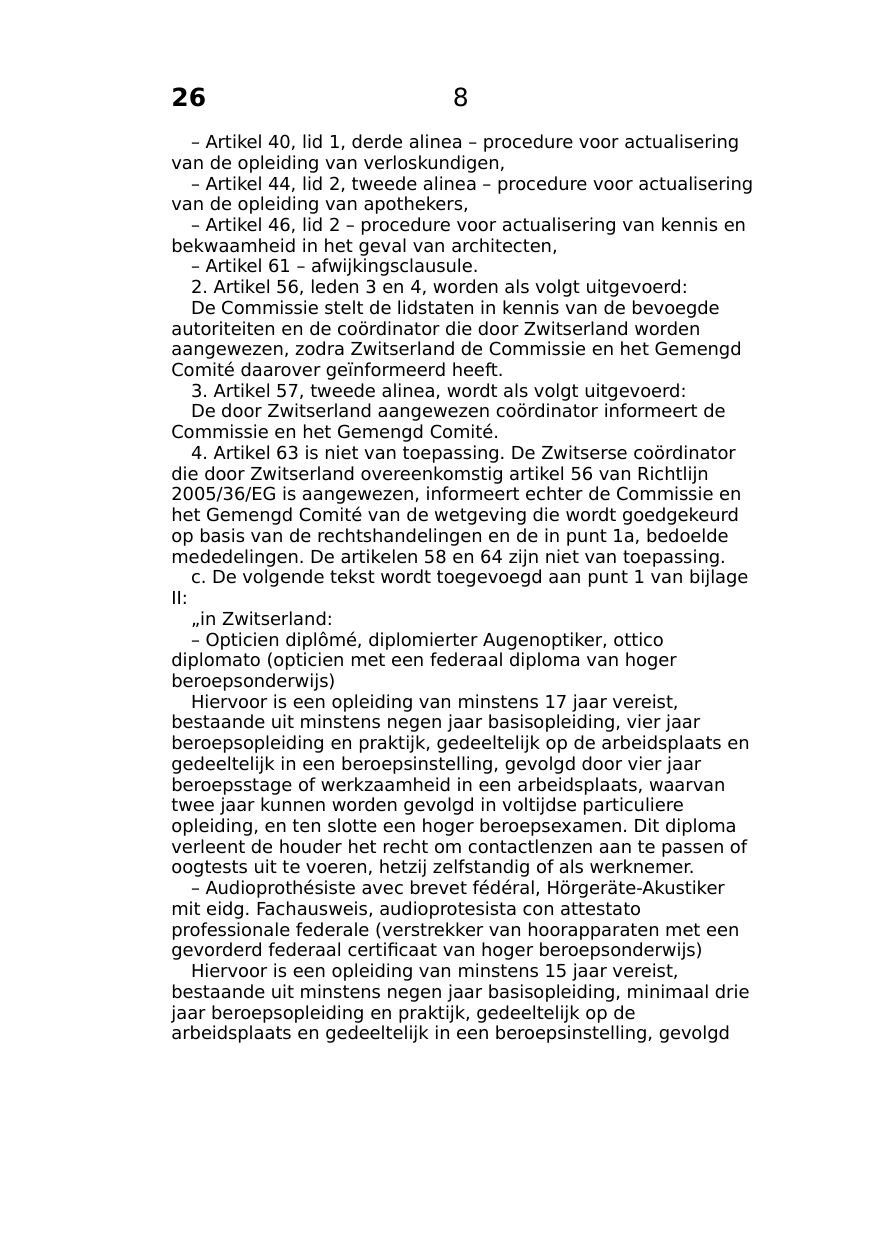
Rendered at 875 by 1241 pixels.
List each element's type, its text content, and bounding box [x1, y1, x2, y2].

text – Artikel 40, lid 1, derde alinea – procedure voor actualisering van de opleiding van verloskundigen, [171, 132, 756, 173]
text De door Zwitserland aangewezen coördinator informeert de Commissie en het Gemengd Comité. [171, 401, 756, 443]
text – Artikel 44, lid 2, tweede alinea – procedure voor actualisering van de opleiding van apothekers, [171, 173, 756, 215]
text – Artikel 46, lid 2 – procedure voor actualisering van kennis en bekwaamheid in het geval van architecten, [171, 215, 756, 256]
text c. De volgende tekst wordt toegevoegd aan punt 1 van bijlage II: [171, 567, 756, 609]
text „in Zwitserland: [171, 609, 756, 629]
text – Artikel 61 – afwijkingsclausule. [171, 256, 756, 277]
text – Audioprothésiste avec brevet fédéral, Hörgeräte-Akustiker mit eidg. Fachausweis, audioprotesista con attestato professionale federale (verstrekker van hoorapparaten met een gevorderd federaal certificaat van hoger beroepsonderwijs) [171, 878, 756, 961]
text 3. Artikel 57, tweede alinea, wordt als volgt uitgevoerd: [171, 381, 756, 401]
text De Commissie stelt de lidstaten in kennis van de bevoegde autoriteiten en de coördinator die door Zwitserland worden aangewezen, zodra Zwitserland de Commissie en het Gemengd Comité daarover geïnformeerd heeft. [171, 298, 756, 381]
text 2. Artikel 56, leden 3 en 4, worden als volgt uitgevoerd: [171, 277, 756, 298]
text Hiervoor is een opleiding van minstens 15 jaar vereist, bestaande uit minstens negen jaar basisopleiding, minimaal drie jaar beroepsopleiding en praktijk, gedeeltelijk op de arbeidsplaats en gedeeltelijk in een beroepsinstelling, gevolgd [171, 961, 756, 1044]
text Hiervoor is een opleiding van minstens 17 jaar vereist, bestaande uit minstens negen jaar basisopleiding, vier jaar beroepsopleiding en praktijk, gedeeltelijk op de arbeidsplaats en gedeeltelijk in een beroepsinstelling, gevolgd door vier jaar beroepsstage of werkzaamheid in een arbeidsplaats, waarvan twee jaar kunnen worden gevolgd in voltijdse particuliere opleiding, en ten slotte een hoger beroepsexamen. Dit diploma verleent de houder het recht om contactlenzen aan te passen of oogtests uit te voeren, hetzij zelfstandig of als werknemer. [171, 692, 756, 878]
text – Opticien diplômé, diplomierter Augenoptiker, ottico diplomato (opticien met een federaal diploma van hoger beroepsonderwijs) [171, 629, 756, 692]
text 4. Artikel 63 is niet van toepassing. De Zwitserse coördinator die door Zwitserland overeenkomstig artikel 56 van Richtlijn 2005/36/EG is aangewezen, informeert echter de Commissie en het Gemengd Comité van de wetgeving die wordt goedgekeurd op basis van de rechtshandelingen en de in punt 1a, bedoelde mededelingen. De artikelen 58 en 64 zijn niet van toepassing. [171, 443, 756, 567]
